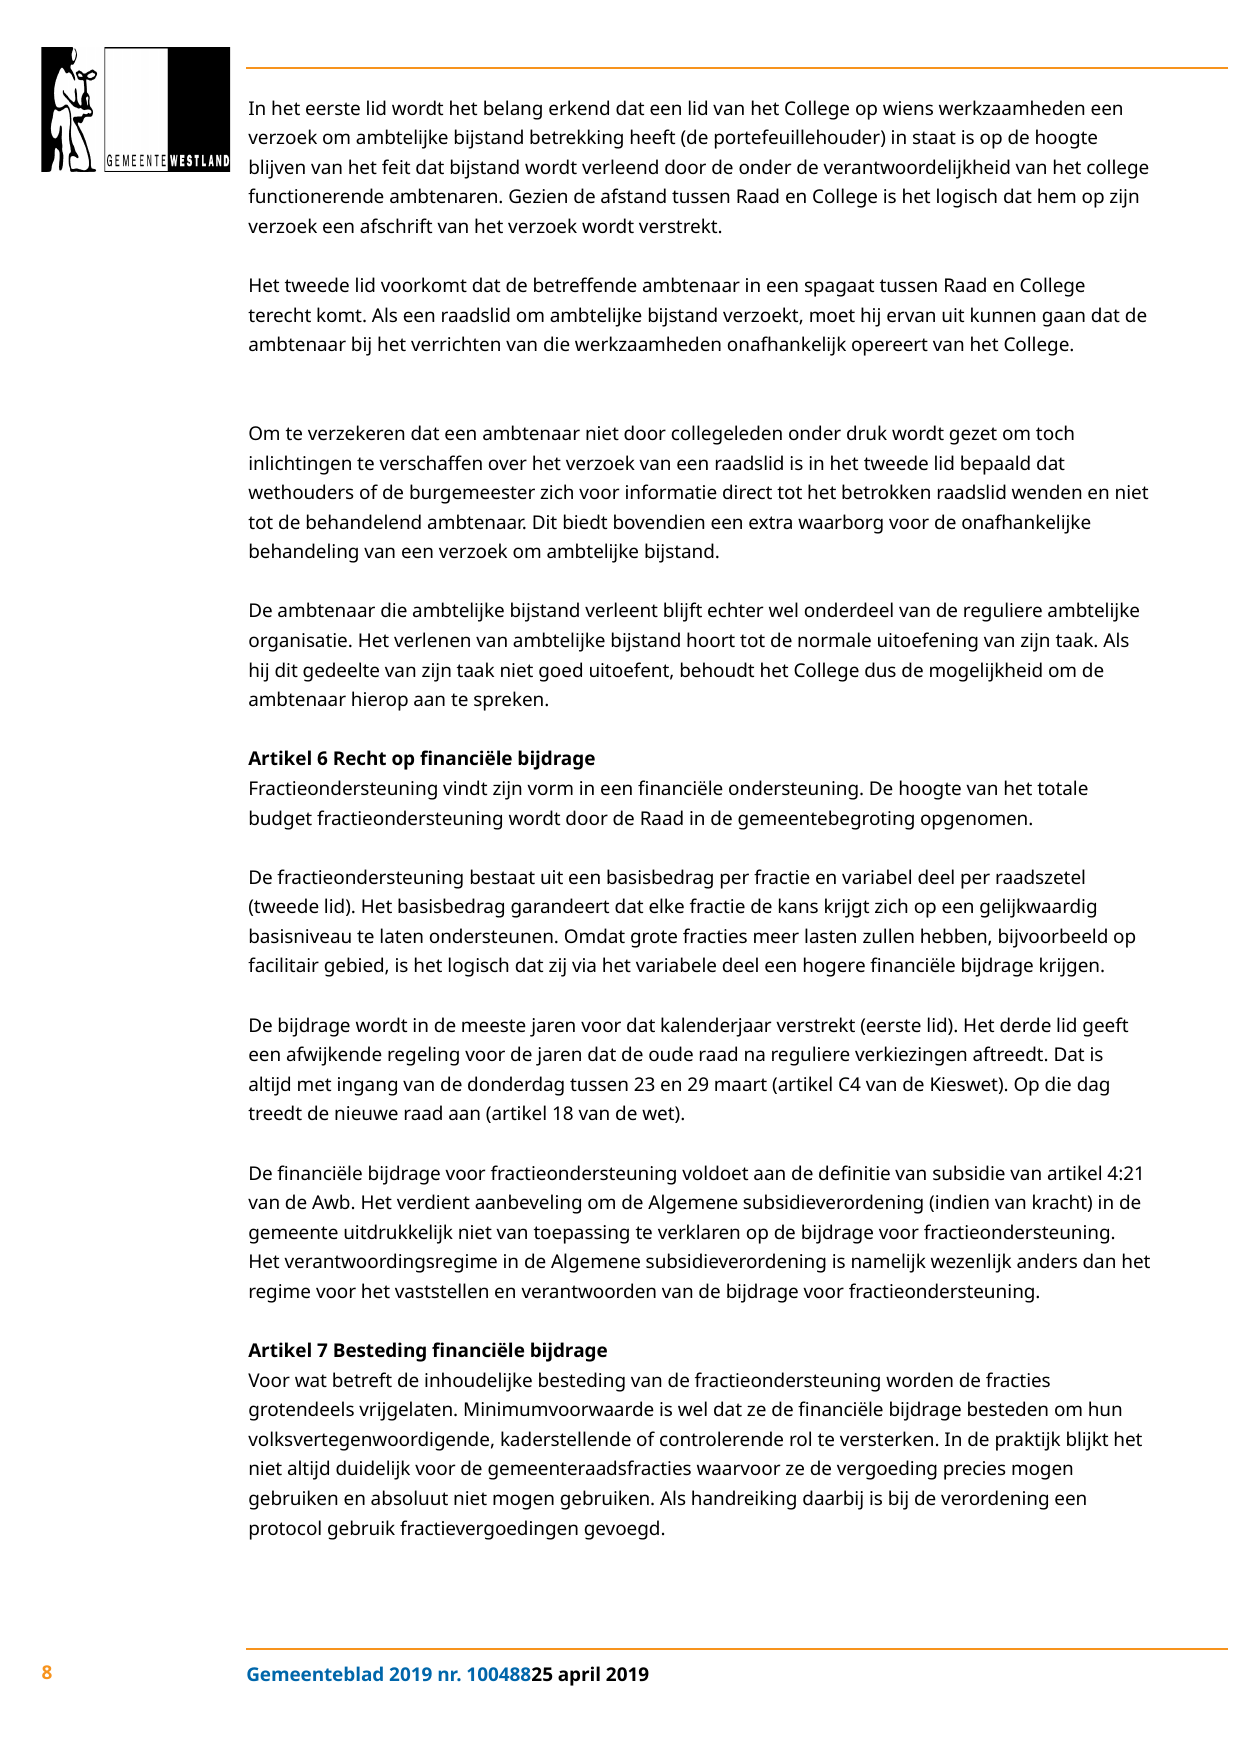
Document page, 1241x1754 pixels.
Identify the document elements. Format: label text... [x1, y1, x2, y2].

picture [41, 47, 231, 172]
text De ambtenaar die ambtelijke bijstand verleent blijft echter wel onderdeel van de reguliere ambtelijke organisatie. Het verlenen van ambtelijke bijstand hoort tot de normale uitoefening van zijn taak. Als hij dit gedeelte van zijn taak niet goed uitoefent, behoudt het College dus de mogelijkheid om de ambtenaar hierop aan te spreken. [248, 598, 1152, 712]
text Artikel 7 Besteding financiële bijdrage [248, 1337, 1152, 1363]
text Het tweede lid voorkomt dat de betreffende ambtenaar in een spagaat tussen Raad en College terecht komt. Als een raadslid om ambtelijke bijstand verzoekt, moet hij ervan uit kunnen gaan dat de ambtenaar bij het verrichten van die werkzaamheden onafhankelijk opereert van het College. [248, 272, 1152, 357]
text Artikel 6 Recht op financiële bijdrage [248, 746, 1152, 771]
text De financiële bijdrage voor fractieondersteuning voldoet aan de definitie van subsidie van artikel 4:21 van de Awb. Het verdient aanbeveling om de Algemene subsidieverordening (indien van kracht) in de gemeente uitdrukkelijk niet van toepassing te verklaren op de bijdrage voor fractieondersteuning. Het verantwoordingsregime in de Algemene subsidieverordening is namelijk wezenlijk anders dan het regime voor het vaststellen en verantwoorden van de bijdrage voor fractieondersteuning. [248, 1160, 1152, 1304]
text De fractieondersteuning bestaat uit een basisbedrag per fractie en variabel deel per raadszetel (tweede lid). Het basisbedrag garandeert dat elke fractie de kans krijgt zich op een gelijkwaardig basisniveau te laten ondersteunen. Omdat grote fracties meer lasten zullen hebben, bijvoorbeeld op facilitair gebied, is het logisch dat zij via het variabele deel een hogere financiële bijdrage krijgen. [248, 864, 1152, 978]
text In het eerste lid wordt het belang erkend dat een lid van het College op wiens werkzaamheden een verzoek om ambtelijke bijstand betrekking heeft (de portefeuillehouder) in staat is op de hoogte blijven van het feit dat bijstand wordt verleend door de onder de verantwoordelijkheid van het college functionerende ambtenaren. Gezien de afstand tussen Raad en College is het logisch dat hem op zijn verzoek een afschrift van het verzoek wordt verstrekt. [248, 95, 1152, 239]
text Fractieondersteuning vindt zijn vorm in een financiële ondersteuning. De hoogte van het totale budget fractieondersteuning wordt door de Raad in de gemeentebegroting opgenomen. [248, 775, 1152, 831]
text De bijdrage wordt in de meeste jaren voor dat kalenderjaar verstrekt (eerste lid). Het derde lid geeft een afwijkende regeling voor de jaren dat de oude raad na reguliere verkiezingen aftreedt. Dat is altijd met ingang van de donderdag tussen 23 en 29 maart (artikel C4 van de Kieswet). Op die dag treedt de nieuwe raad aan (artikel 18 van de wet). [248, 1012, 1152, 1126]
text Voor wat betreft de inhoudelijke besteding van de fractieondersteuning worden de fracties grotendeels vrijgelaten. Minimumvoorwaarde is wel dat ze de financiële bijdrage besteden om hun volksvertegenwoordigende, kaderstellende of controlerende rol te versterken. In de praktijk blijkt het niet altijd duidelijk voor de gemeenteraadsfracties waarvoor ze de vergoeding precies mogen gebruiken en absoluut niet mogen gebruiken. Als handreiking daarbij is bij de verordening een protocol gebruik fractievergoedingen gevoegd. [248, 1367, 1152, 1541]
text Om te verzekeren dat een ambtenaar niet door collegeleden onder druk wordt gezet om toch inlichtingen te verschaffen over het verzoek van een raadslid is in het tweede lid bepaald dat wethouders of de burgemeester zich voor informatie direct tot het betrokken raadslid wenden en niet tot de behandelend ambtenaar. Dit biedt bovendien een extra waarborg voor de onafhankelijke behandeling van een verzoek om ambtelijke bijstand. [248, 420, 1152, 564]
